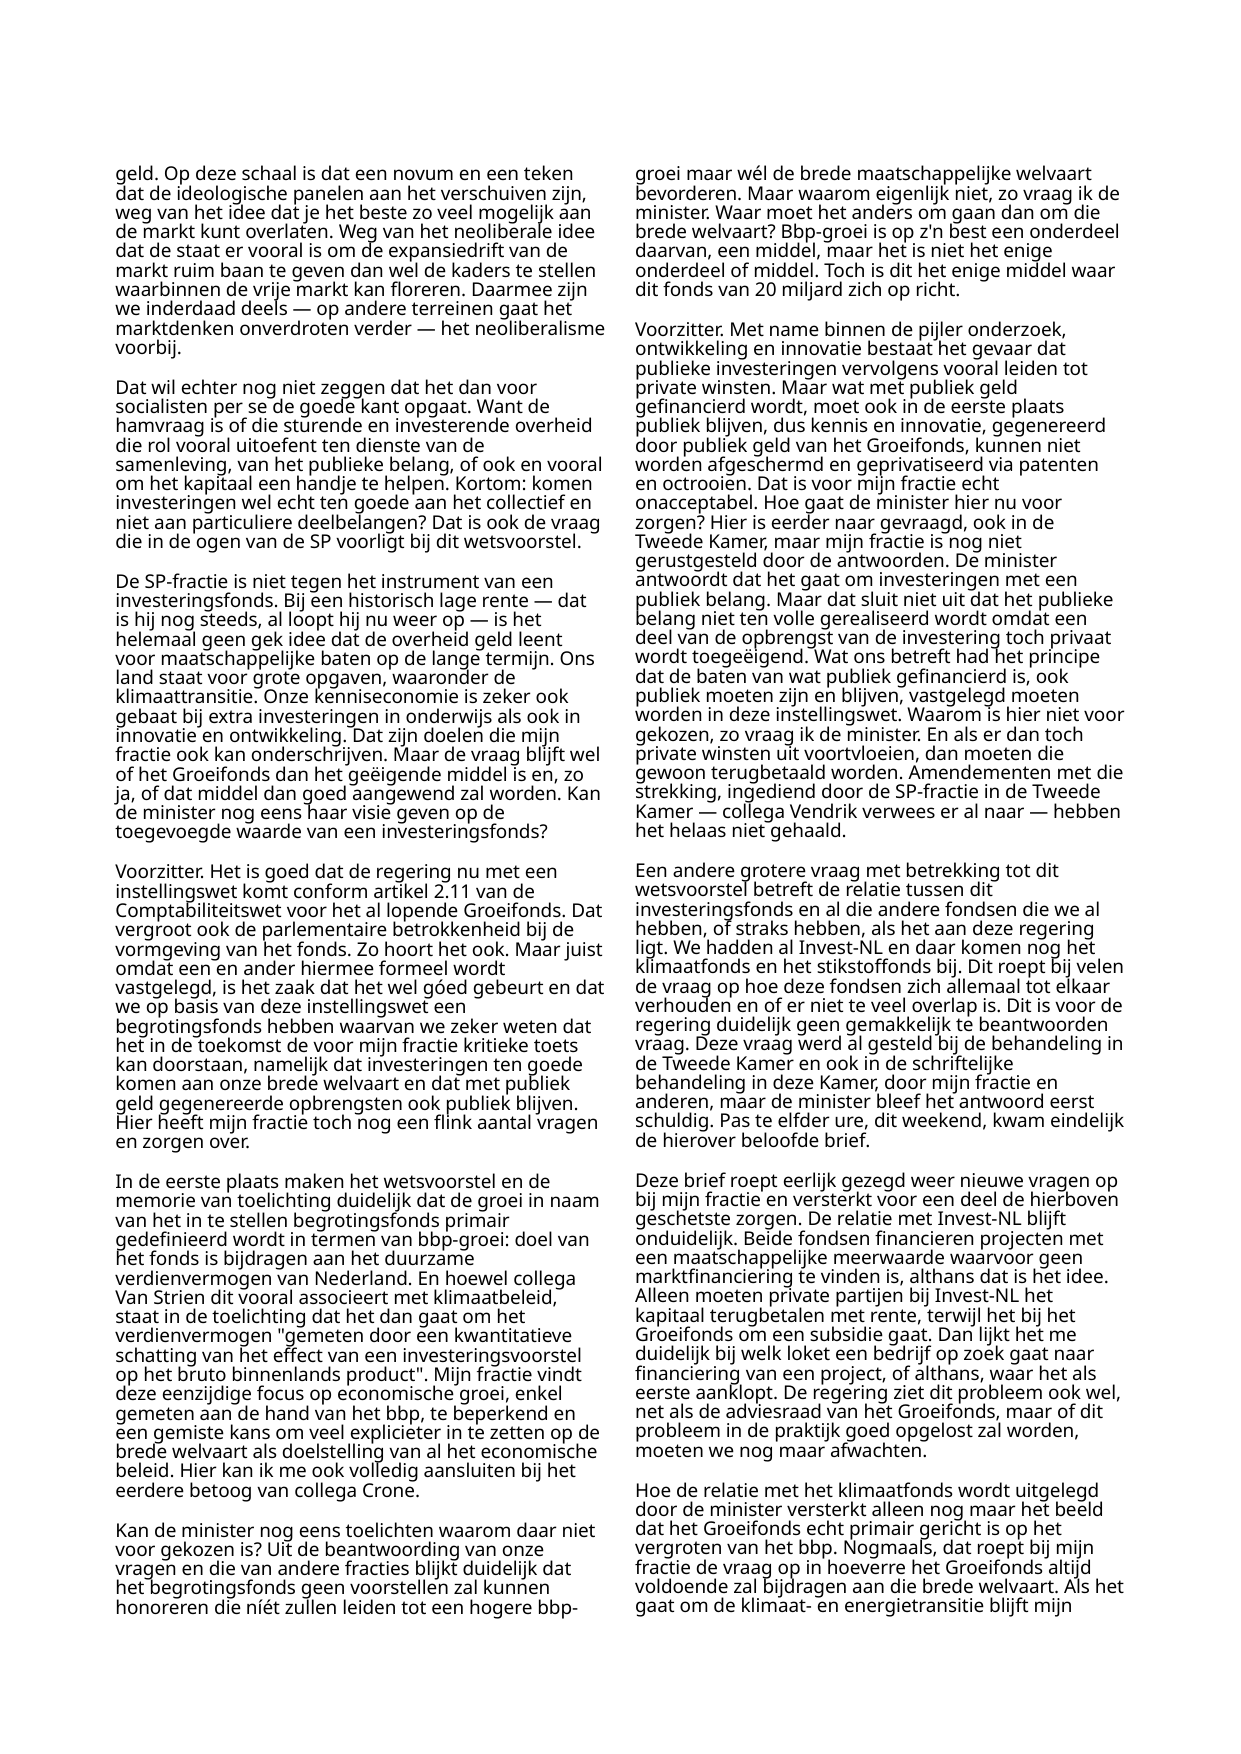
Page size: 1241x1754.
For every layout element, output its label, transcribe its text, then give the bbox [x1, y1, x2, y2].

text Deze brief roept eerlijk gezegd weer nieuwe vragen op bij mijn fractie en versterkt voor een deel de hierboven geschetste zorgen. De relatie met Invest-NL blijft onduidelijk. Beide fondsen financieren projecten met een maatschappelijke meerwaarde waarvoor geen marktfinanciering te vinden is, althans dat is het idee. Alleen moeten private partijen bij Invest-NL het kapitaal terugbetalen met rente, terwijl het bij het Groeifonds om een subsidie gaat. Dan lijkt het me duidelijk bij welk loket een bedrijf op zoek gaat naar financiering van een project, of althans, waar het als eerste aanklopt. De regering ziet dit probleem ook wel, net als de adviesraad van het Groeifonds, maar of dit probleem in de praktijk goed opgelost zal worden, moeten we nog maar afwachten. [635, 1172, 1125, 1461]
text Dat wil echter nog niet zeggen dat het dan voor socialisten per se de goede kant opgaat. Want de hamvraag is of die sturende en investerende overheid die rol vooral uitoefent ten dienste van de samenleving, van het publieke belang, of ook en vooral om het kapitaal een handje te helpen. Kortom: komen investeringen wel echt ten goede aan het collectief en niet aan particuliere deelbelangen? Dat is ook de vraag die in de ogen van de SP voorligt bij dit wetsvoorstel. [115, 379, 605, 552]
text geld. Op deze schaal is dat een novum en een teken dat de ideologische panelen aan het verschuiven zijn, weg van het idee dat je het beste zo veel mogelijk aan de markt kunt overlaten. Weg van het neoliberale idee dat de staat er vooral is om de expansiedrift van de markt ruim baan te geven dan wel de kaders te stellen waarbinnen de vrije markt kan floreren. Daarmee zijn we inderdaad deels — op andere terreinen gaat het marktdenken onverdroten verder — het neoliberalisme voorbij. [115, 165, 605, 358]
text Een andere grotere vraag met betrekking tot dit wetsvoorstel betreft de relatie tussen dit investeringsfonds en al die andere fondsen die we al hebben, of straks hebben, als het aan deze regering ligt. We hadden al Invest-NL en daar komen nog het klimaatfonds en het stikstoffonds bij. Dit roept bij velen de vraag op hoe deze fondsen zich allemaal tot elkaar verhouden en of er niet te veel overlap is. Dit is voor de regering duidelijk geen gemakkelijk te beantwoorden vraag. Deze vraag werd al gesteld bij de behandeling in de Tweede Kamer en ook in de schriftelijke behandeling in deze Kamer, door mijn fractie en anderen, maar de minister bleef het antwoord eerst schuldig. Pas te elfder ure, dit weekend, kwam eindelijk de hierover beloofde brief. [635, 862, 1125, 1151]
text Voorzitter. Met name binnen de pijler onderzoek, ontwikkeling en innovatie bestaat het gevaar dat publieke investeringen vervolgens vooral leiden tot private winsten. Maar wat met publiek geld gefinancierd wordt, moet ook in de eerste plaats publiek blijven, dus kennis en innovatie, gegenereerd door publiek geld van het Groeifonds, kunnen niet worden afgeschermd en geprivatiseerd via patenten en octrooien. Dat is voor mijn fractie echt onacceptabel. Hoe gaat de minister hier nu voor zorgen? Hier is eerder naar gevraagd, ook in de Tweede Kamer, maar mijn fractie is nog niet gerustgesteld door de antwoorden. De minister antwoordt dat het gaat om investeringen met een publiek belang. Maar dat sluit niet uit dat het publieke belang niet ten volle gerealiseerd wordt omdat een deel van de opbrengst van de investering toch privaat wordt toegeëigend. Wat ons betreft had het principe dat de baten van wat publiek gefinancierd is, ook publiek moeten zijn en blijven, vastgelegd moeten worden in deze instellingswet. Waarom is hier niet voor gekozen, zo vraag ik de minister. En als er dan toch private winsten uit voortvloeien, dan moeten die gewoon terugbetaald worden. Amendementen met die strekking, ingediend door de SP-fractie in de Tweede Kamer — collega Vendrik verwees er al naar — hebben het helaas niet gehaald. [635, 321, 1125, 841]
text De SP-fractie is niet tegen het instrument van een investeringsfonds. Bij een historisch lage rente — dat is hij nog steeds, al loopt hij nu weer op — is het helemaal geen gek idee dat de overheid geld leent voor maatschappelijke baten op de lange termijn. Ons land staat voor grote opgaven, waaronder de klimaattransitie. Onze kenniseconomie is zeker ook gebaat bij extra investeringen in onderwijs als ook in innovatie en ontwikkeling. Dat zijn doelen die mijn fractie ook kan onderschrijven. Maar de vraag blijft wel of het Groeifonds dan het geëigende middel is en, zo ja, of dat middel dan goed aangewend zal worden. Kan de minister nog eens haar visie geven op de toegevoegde waarde van een investeringsfonds? [115, 573, 605, 843]
text groei maar wél de brede maatschappelijke welvaart bevorderen. Maar waarom eigenlijk niet, zo vraag ik de minister. Waar moet het anders om gaan dan om die brede welvaart? Bbp-groei is op z'n best een onderdeel daarvan, een middel, maar het is niet het enige onderdeel of middel. Toch is dit het enige middel waar dit fonds van 20 miljard zich op richt. [635, 165, 1125, 300]
text Hoe de relatie met het klimaatfonds wordt uitgelegd door de minister versterkt alleen nog maar het beeld dat het Groeifonds echt primair gericht is op het vergroten van het bbp. Nogmaals, dat roept bij mijn fractie de vraag op in hoeverre het Groeifonds altijd voldoende zal bijdragen aan die brede welvaart. Als het gaat om de klimaat- en energietransitie blijft mijn [635, 1482, 1125, 1616]
text Voorzitter. Het is goed dat de regering nu met een instellingswet komt conform artikel 2.11 van de Comptabiliteitswet voor het al lopende Groeifonds. Dat vergroot ook de parlementaire betrokkenheid bij de vormgeving van het fonds. Zo hoort het ook. Maar juist omdat een en ander hiermee formeel wordt vastgelegd, is het zaak dat het wel góed gebeurt en dat we op basis van deze instellingswet een begrotingsfonds hebben waarvan we zeker weten dat het in de toekomst de voor mijn fractie kritieke toets kan doorstaan, namelijk dat investeringen ten goede komen aan onze brede welvaart en dat met publiek geld gegenereerde opbrengsten ook publiek blijven. Hier heeft mijn fractie toch nog een flink aantal vragen en zorgen over. [115, 863, 605, 1152]
text Kan de minister nog eens toelichten waarom daar niet voor gekozen is? Uit de beantwoording van onze vragen en die van andere fracties blijkt duidelijk dat het begrotingsfonds geen voorstellen zal kunnen honoreren die níét zullen leiden tot een hogere bbp- [115, 1522, 605, 1618]
text In de eerste plaats maken het wetsvoorstel en de memorie van toelichting duidelijk dat de groei in naam van het in te stellen begrotingsfonds primair gedefinieerd wordt in termen van bbp-groei: doel van het fonds is bijdragen aan het duurzame verdienvermogen van Nederland. En hoewel collega Van Strien dit vooral associeert met klimaatbeleid, staat in de toelichting dat het dan gaat om het verdienvermogen "gemeten door een kwantitatieve schatting van het effect van een investeringsvoorstel op het bruto binnenlands product". Mijn fractie vindt deze eenzijdige focus op economische groei, enkel gemeten aan de hand van het bbp, te beperkend en een gemiste kans om veel explicieter in te zetten op de brede welvaart als doelstelling van al het economische beleid. Hier kan ik me ook volledig aansluiten bij het eerdere betoog van collega Crone. [115, 1173, 605, 1501]
